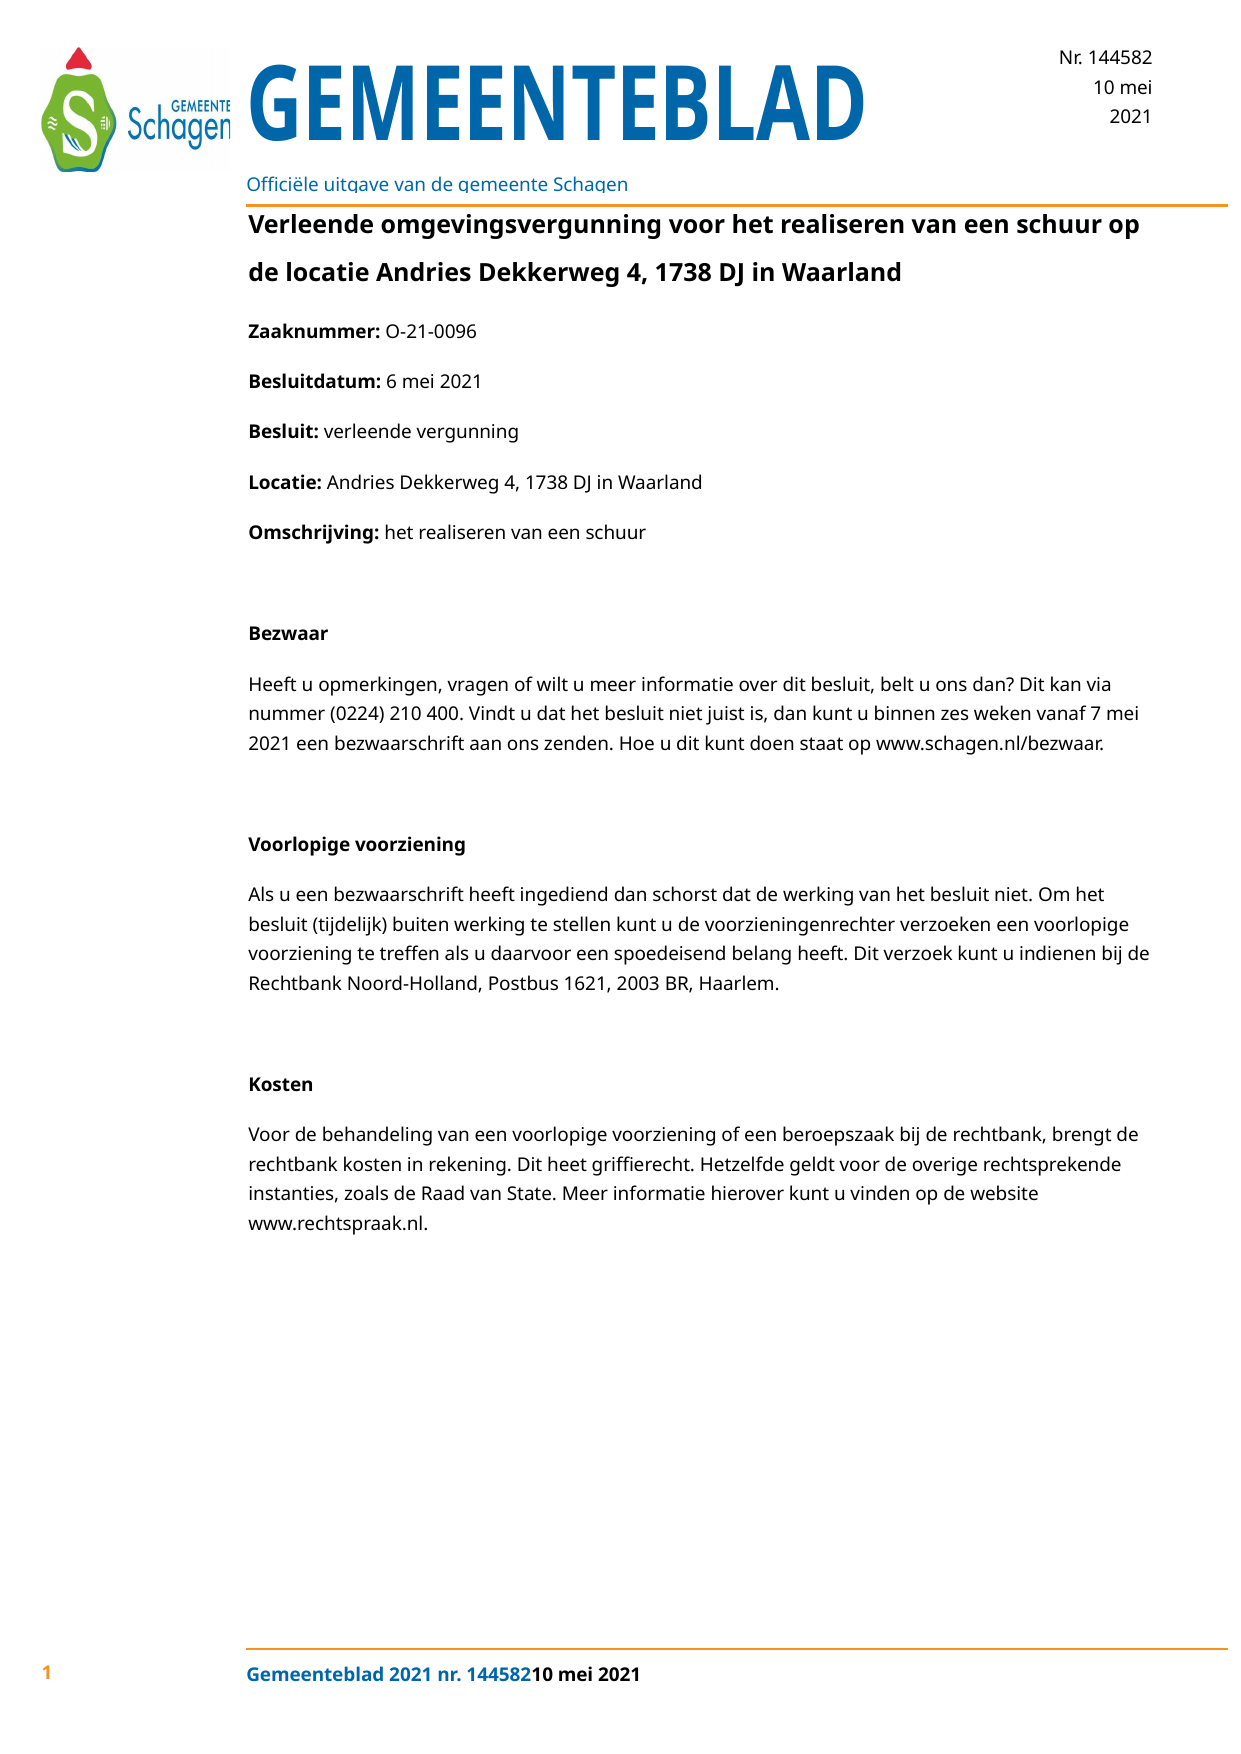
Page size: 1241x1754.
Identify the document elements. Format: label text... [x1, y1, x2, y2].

text Besluitdatum: 6 mei 2021 [248, 368, 1152, 394]
text Zaaknummer: O-21-0096 [248, 318, 1152, 344]
text Voor de behandeling van een voorlopige voorziening of een beroepszaak bij de rechtbank, brengt de rechtbank kosten in rekening. Dit heet griffierecht. Hetzelfde geldt voor de overige rechtsprekende instanties, zoals de Raad van State. Meer informatie hierover kunt u vinden op de website www.rechtspraak.nl. [248, 1121, 1152, 1236]
text Als u een bezwaarschrift heeft ingediend dan schorst dat de werking van het besluit niet. Om het besluit (tijdelijk) buiten werking te stellen kunt u de voorzieningenrechter verzoeken een voorlopige voorziening te treffen als u daarvoor een spoedeisend belang heeft. Dit verzoek kunt u indienen bij de Rechtbank Noord-Holland, Postbus 1621, 2003 BR, Haarlem. [248, 881, 1152, 996]
text Locatie: Andries Dekkerweg 4, 1738 DJ in Waarland [248, 469, 1152, 495]
text Omschrijving: het realiseren van een schuur [248, 519, 1152, 545]
text Heeft u opmerkingen, vragen of wilt u meer informatie over dit besluit, belt u ons dan? Dit kan via nummer (0224) 210 400. Vindt u dat het besluit niet juist is, dan kunt u binnen zes weken vanaf 7 mei 2021 een bezwaarschrift aan ons zenden. Hoe u dit kunt doen staat op www.schagen.nl/bezwaar. [248, 671, 1152, 756]
text Voorlopige voorziening [248, 831, 1152, 857]
text Verleende omgevingsvergunning voor het realiseren van een schuur op de locatie Andries Dekkerweg 4, 1738 DJ in Waarland [248, 207, 1152, 288]
text Besluit: verleende vergunning [248, 419, 1152, 444]
text Bezwaar [248, 620, 1152, 646]
picture [41, 47, 231, 172]
text Kosten [248, 1071, 1152, 1097]
